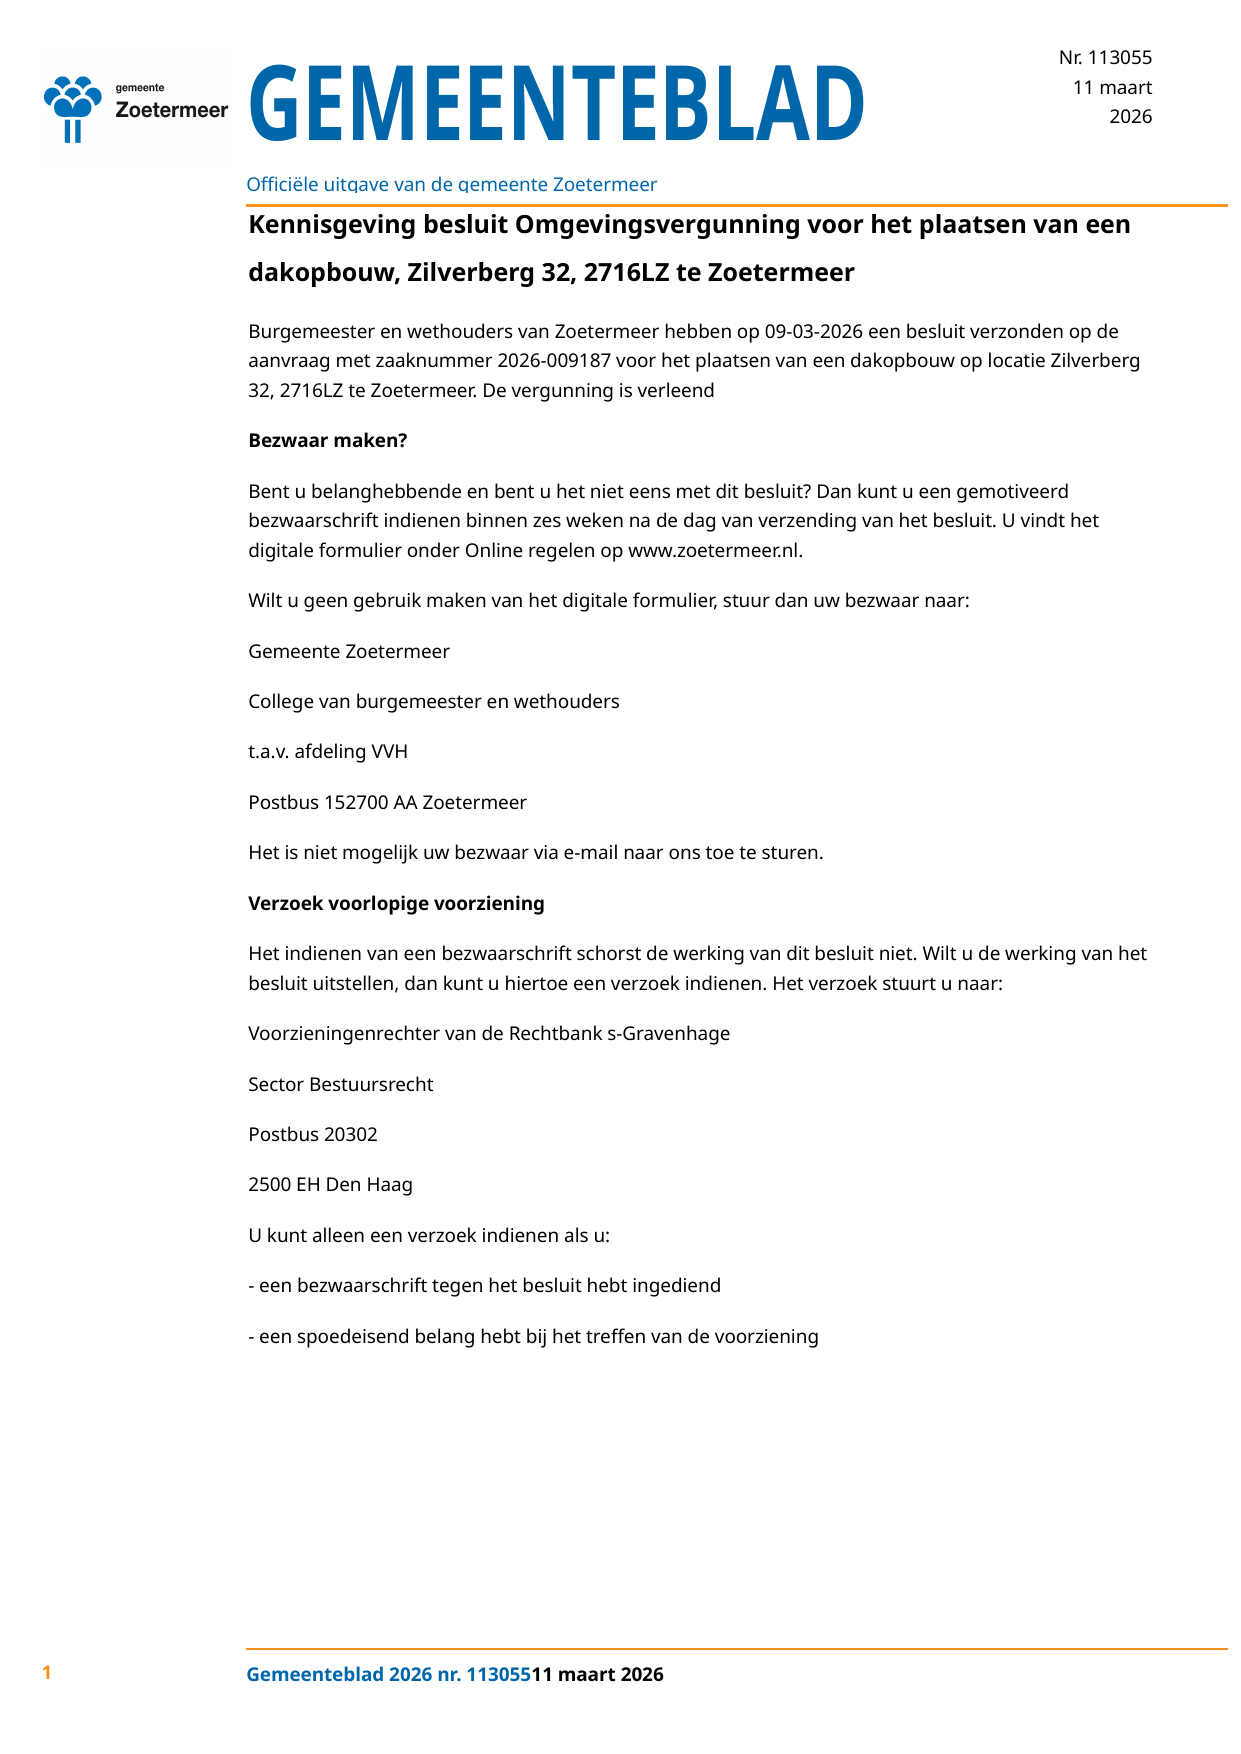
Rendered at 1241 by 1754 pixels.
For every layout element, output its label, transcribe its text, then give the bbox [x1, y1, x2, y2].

text College van burgemeester en wethouders [248, 688, 1152, 714]
text 2500 EH Den Haag [248, 1172, 1152, 1197]
text Kennisgeving besluit Omgevingsvergunning voor het plaatsen van een dakopbouw, Zilverberg 32, 2716LZ te Zoetermeer [248, 207, 1152, 288]
text U kunt alleen een verzoek indienen als u: [248, 1222, 1152, 1248]
text t.a.v. afdeling VVH [248, 739, 1152, 764]
text Verzoek voorlopige voorziening [248, 890, 1152, 916]
text Het is niet mogelijk uw bezwaar via e-mail naar ons toe te sturen. [248, 839, 1152, 865]
text Gemeente Zoetermeer [248, 638, 1152, 664]
picture [41, 47, 231, 172]
text Voorzieningenrechter van de Rechtbank s-Gravenhage [248, 1020, 1152, 1046]
text Postbus 20302 [248, 1121, 1152, 1147]
text - een spoedeisend belang hebt bij het treffen van de voorziening [248, 1323, 1152, 1349]
text Sector Bestuursrecht [248, 1071, 1152, 1097]
text - een bezwaarschrift tegen het besluit hebt ingediend [248, 1272, 1152, 1298]
text Postbus 152700 AA Zoetermeer [248, 789, 1152, 815]
text Bent u belanghebbende en bent u het niet eens met dit besluit? Dan kunt u een gemotiveerd bezwaarschrift indienen binnen zes weken na de dag van verzending van het besluit. U vindt het digitale formulier onder Online regelen op www.zoetermeer.nl. [248, 478, 1152, 563]
text Het indienen van een bezwaarschrift schorst de werking van dit besluit niet. Wilt u de werking van het besluit uitstellen, dan kunt u hiertoe een verzoek indienen. Het verzoek stuurt u naar: [248, 940, 1152, 996]
text Wilt u geen gebruik maken van het digitale formulier, stuur dan uw bezwaar naar: [248, 587, 1152, 613]
text Burgemeester en wethouders van Zoetermeer hebben op 09-03-2026 een besluit verzonden op de aanvraag met zaaknummer 2026-009187 voor het plaatsen van een dakopbouw op locatie Zilverberg 32, 2716LZ te Zoetermeer. De vergunning is verleend [248, 318, 1152, 403]
text Bezwaar maken? [248, 427, 1152, 453]
